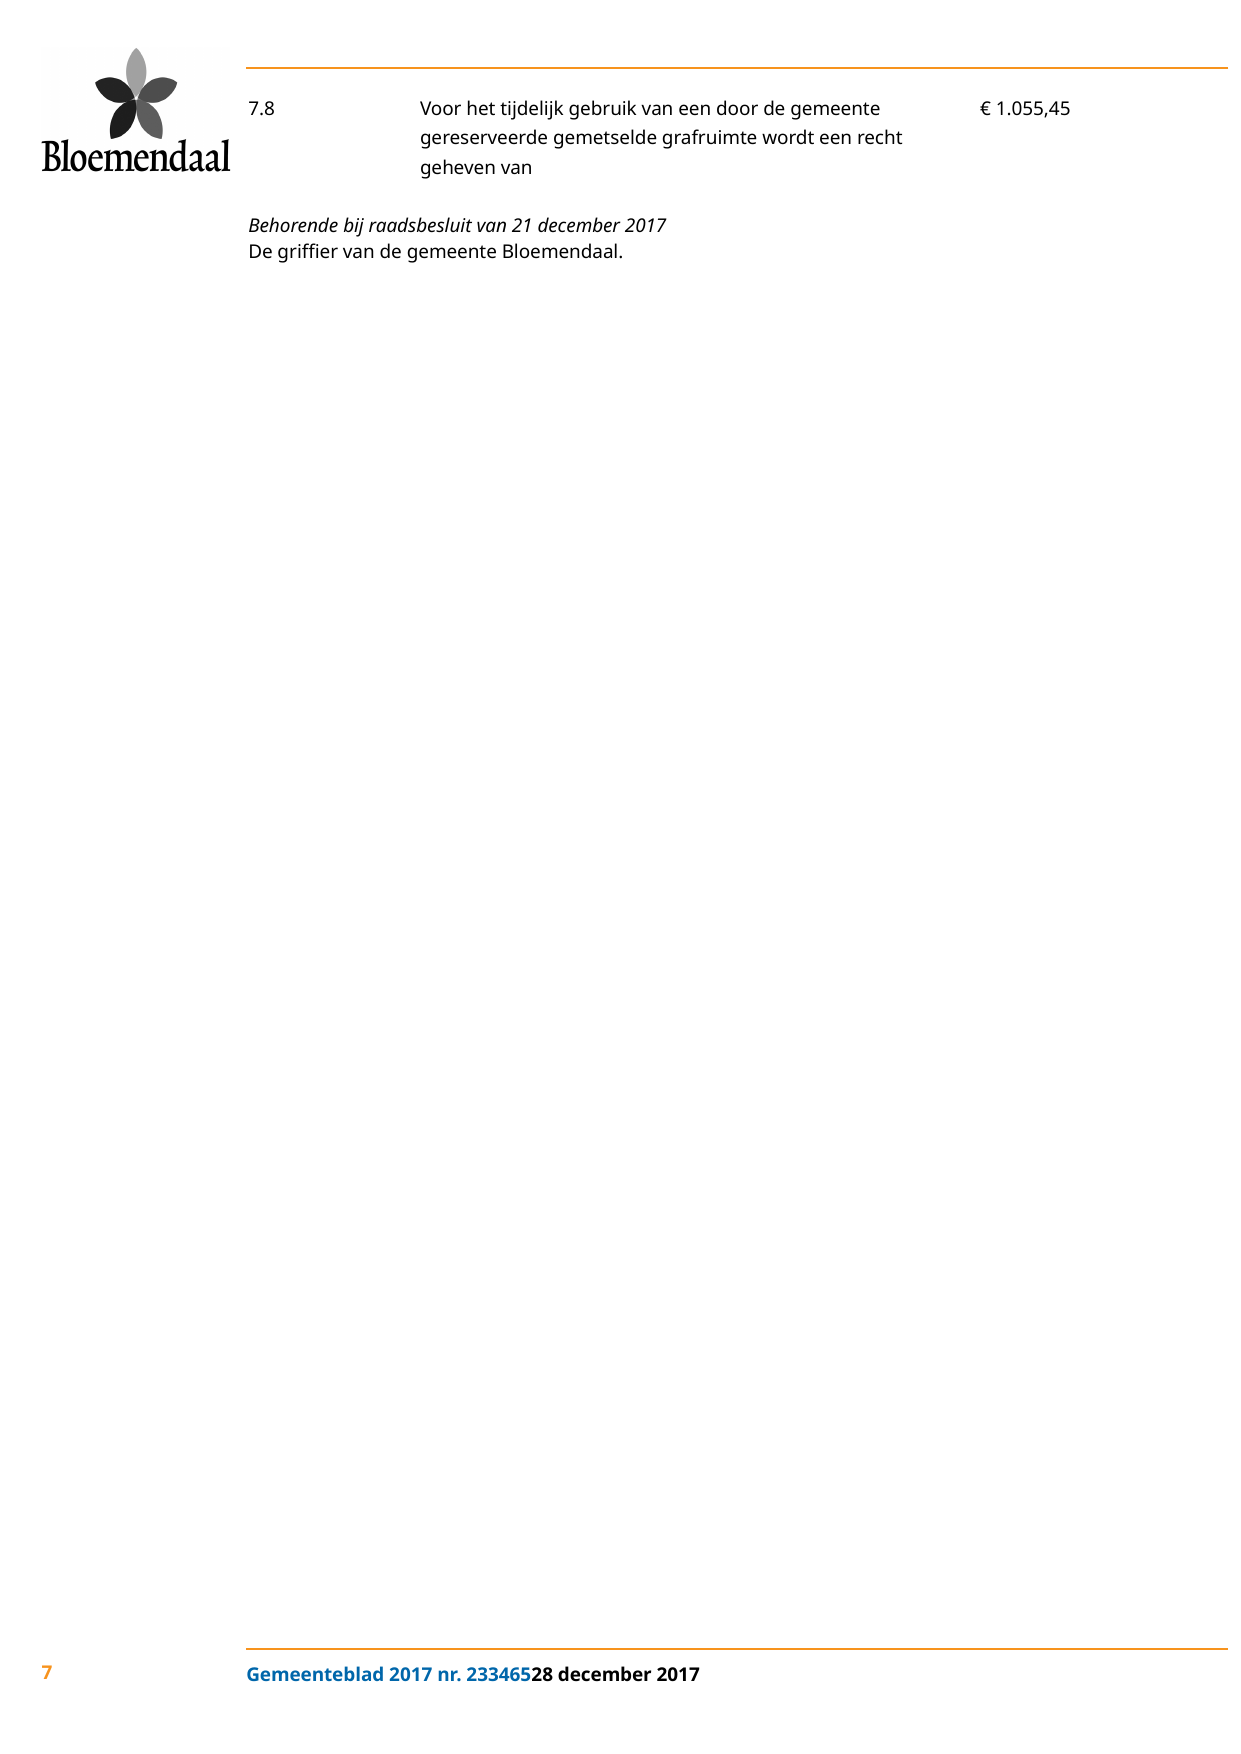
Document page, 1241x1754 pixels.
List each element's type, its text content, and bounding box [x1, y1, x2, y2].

picture [41, 47, 231, 172]
text De griffier van de gemeente Bloemendaal. [248, 238, 1152, 264]
table_cell 7.8 [248, 95, 420, 180]
text Behorende bij raadsbesluit van 21 december 2017 [248, 212, 1152, 238]
table_cell € 1.055,45 [980, 95, 1152, 180]
table_cell Voor het tijdelijk gebruik van een door de gemeente gereserveerde gemetselde grafruimte wordt een recht geheven van [420, 95, 980, 180]
